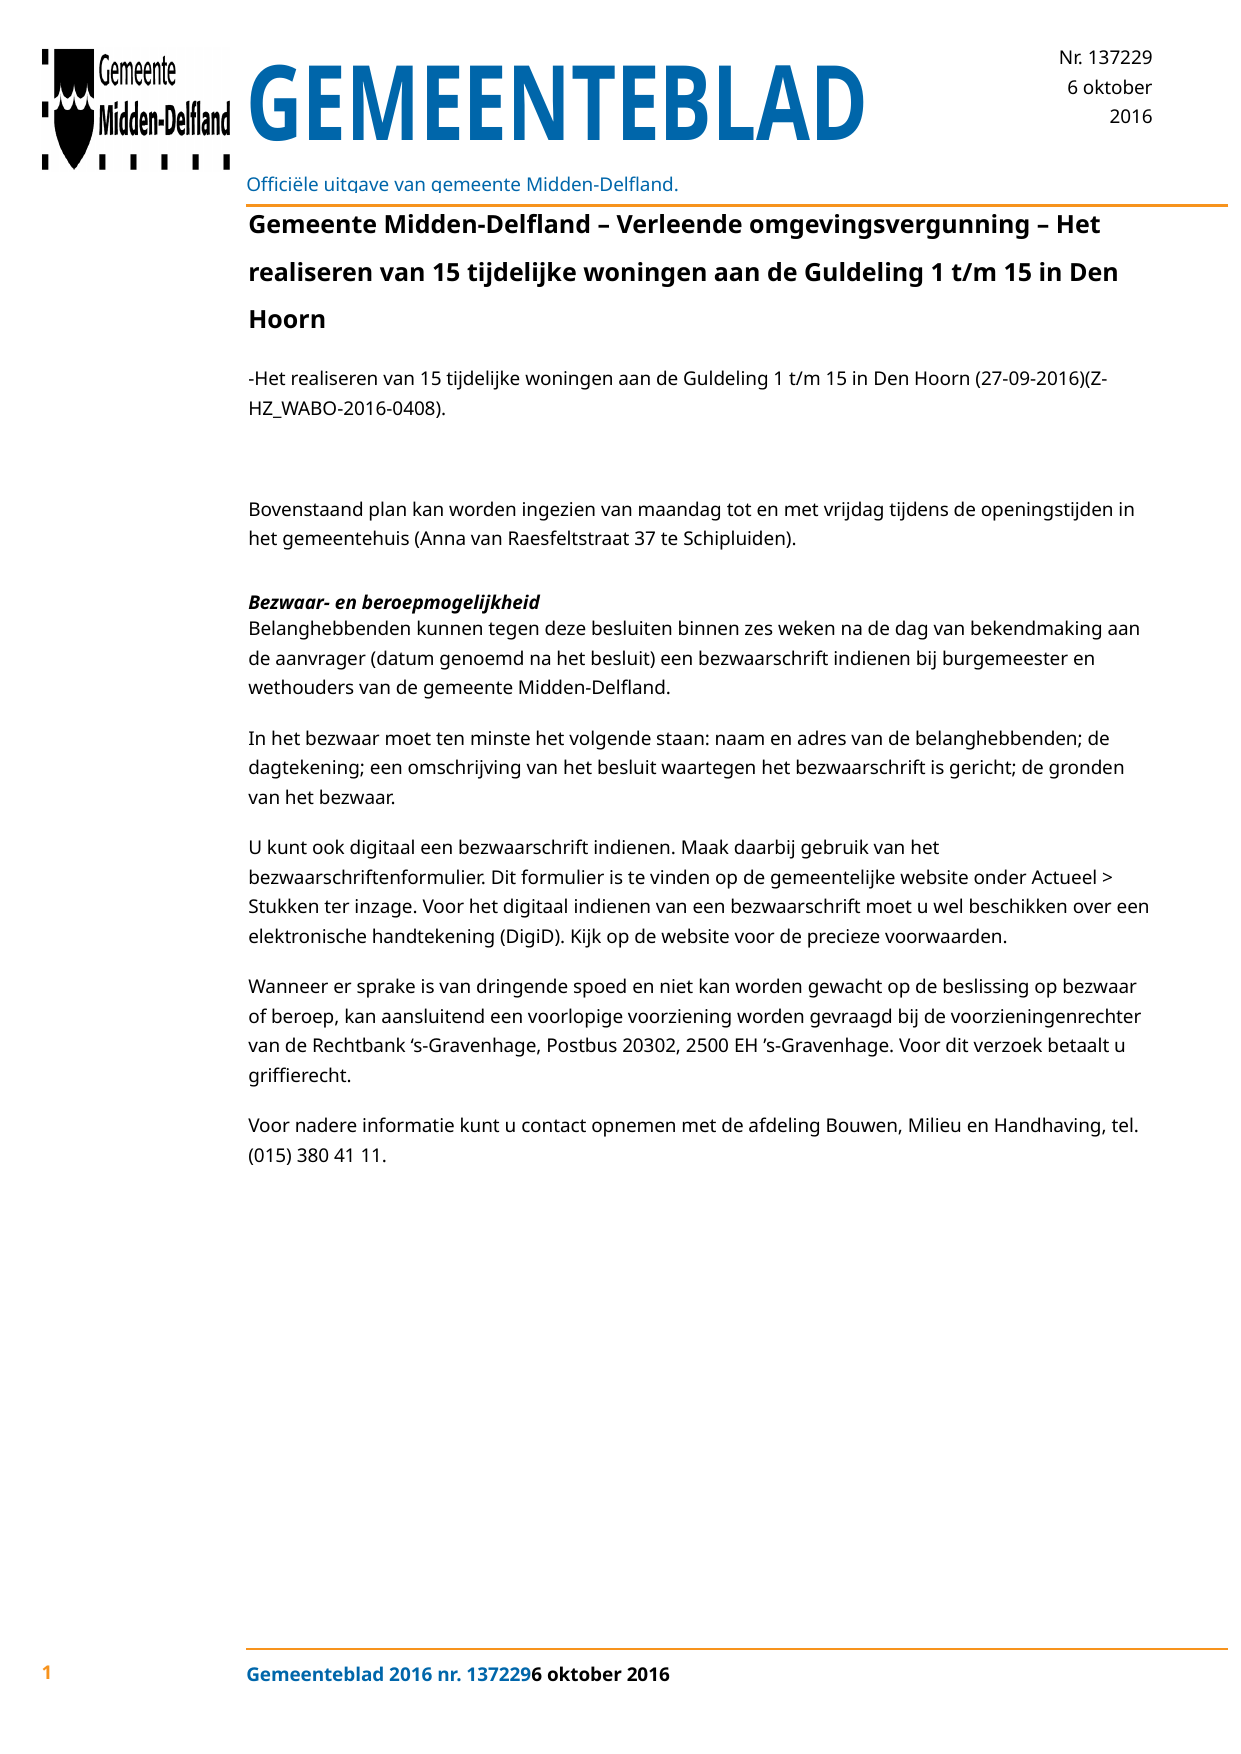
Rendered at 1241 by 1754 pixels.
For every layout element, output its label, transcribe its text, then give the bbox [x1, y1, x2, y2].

text Voor nadere informatie kunt u contact opnemen met de afdeling Bouwen, Milieu en Handhaving, tel. (015) 380 41 11. [248, 1113, 1152, 1168]
text Belanghebbenden kunnen tegen deze besluiten binnen zes weken na de dag van bekendmaking aan de aanvrager (datum genoemd na het besluit) een bezwaarschrift indienen bij burgemeester en wethouders van de gemeente Midden-Delfland. [248, 615, 1152, 700]
picture [41, 47, 231, 172]
text Wanneer er sprake is van dringende spoed en niet kan worden gewacht op de beslissing op bezwaar of beroep, kan aansluitend een voorlopige voorziening worden gevraagd bij de voorzieningenrechter van de Rechtbank ‘s-Gravenhage, Postbus 20302, 2500 EH ’s-Gravenhage. Voor dit verzoek betaalt u griffierecht. [248, 973, 1152, 1088]
text Bezwaar- en beroepmogelijkheid [248, 589, 1152, 615]
text -Het realiseren van 15 tijdelijke woningen aan de Guldeling 1 t/m 15 in Den Hoorn (27-09-2016)(Z-HZ_WABO-2016-0408). [248, 366, 1152, 421]
text In het bezwaar moet ten minste het volgende staan: naam en adres van de belanghebbenden; de dagtekening; een omschrijving van het besluit waartegen het bezwaarschrift is gericht; de gronden van het bezwaar. [248, 725, 1152, 810]
text Bovenstaand plan kan worden ingezien van maandag tot en met vrijdag tijdens de openingstijden in het gemeentehuis (Anna van Raesfeltstraat 37 te Schipluiden). [248, 496, 1152, 551]
text U kunt ook digitaal een bezwaarschrift indienen. Maak daarbij gebruik van het bezwaarschriftenformulier. Dit formulier is te vinden op de gemeentelijke website onder Actueel > Stukken ter inzage. Voor het digitaal indienen van een bezwaarschrift moet u wel beschikken over een elektronische handtekening (DigiD). Kijk op de website voor de precieze voorwaarden. [248, 834, 1152, 949]
text Gemeente Midden-Delfland – Verleende omgevingsvergunning – Het realiseren van 15 tijdelijke woningen aan de Guldeling 1 t/m 15 in Den Hoorn [248, 207, 1152, 336]
